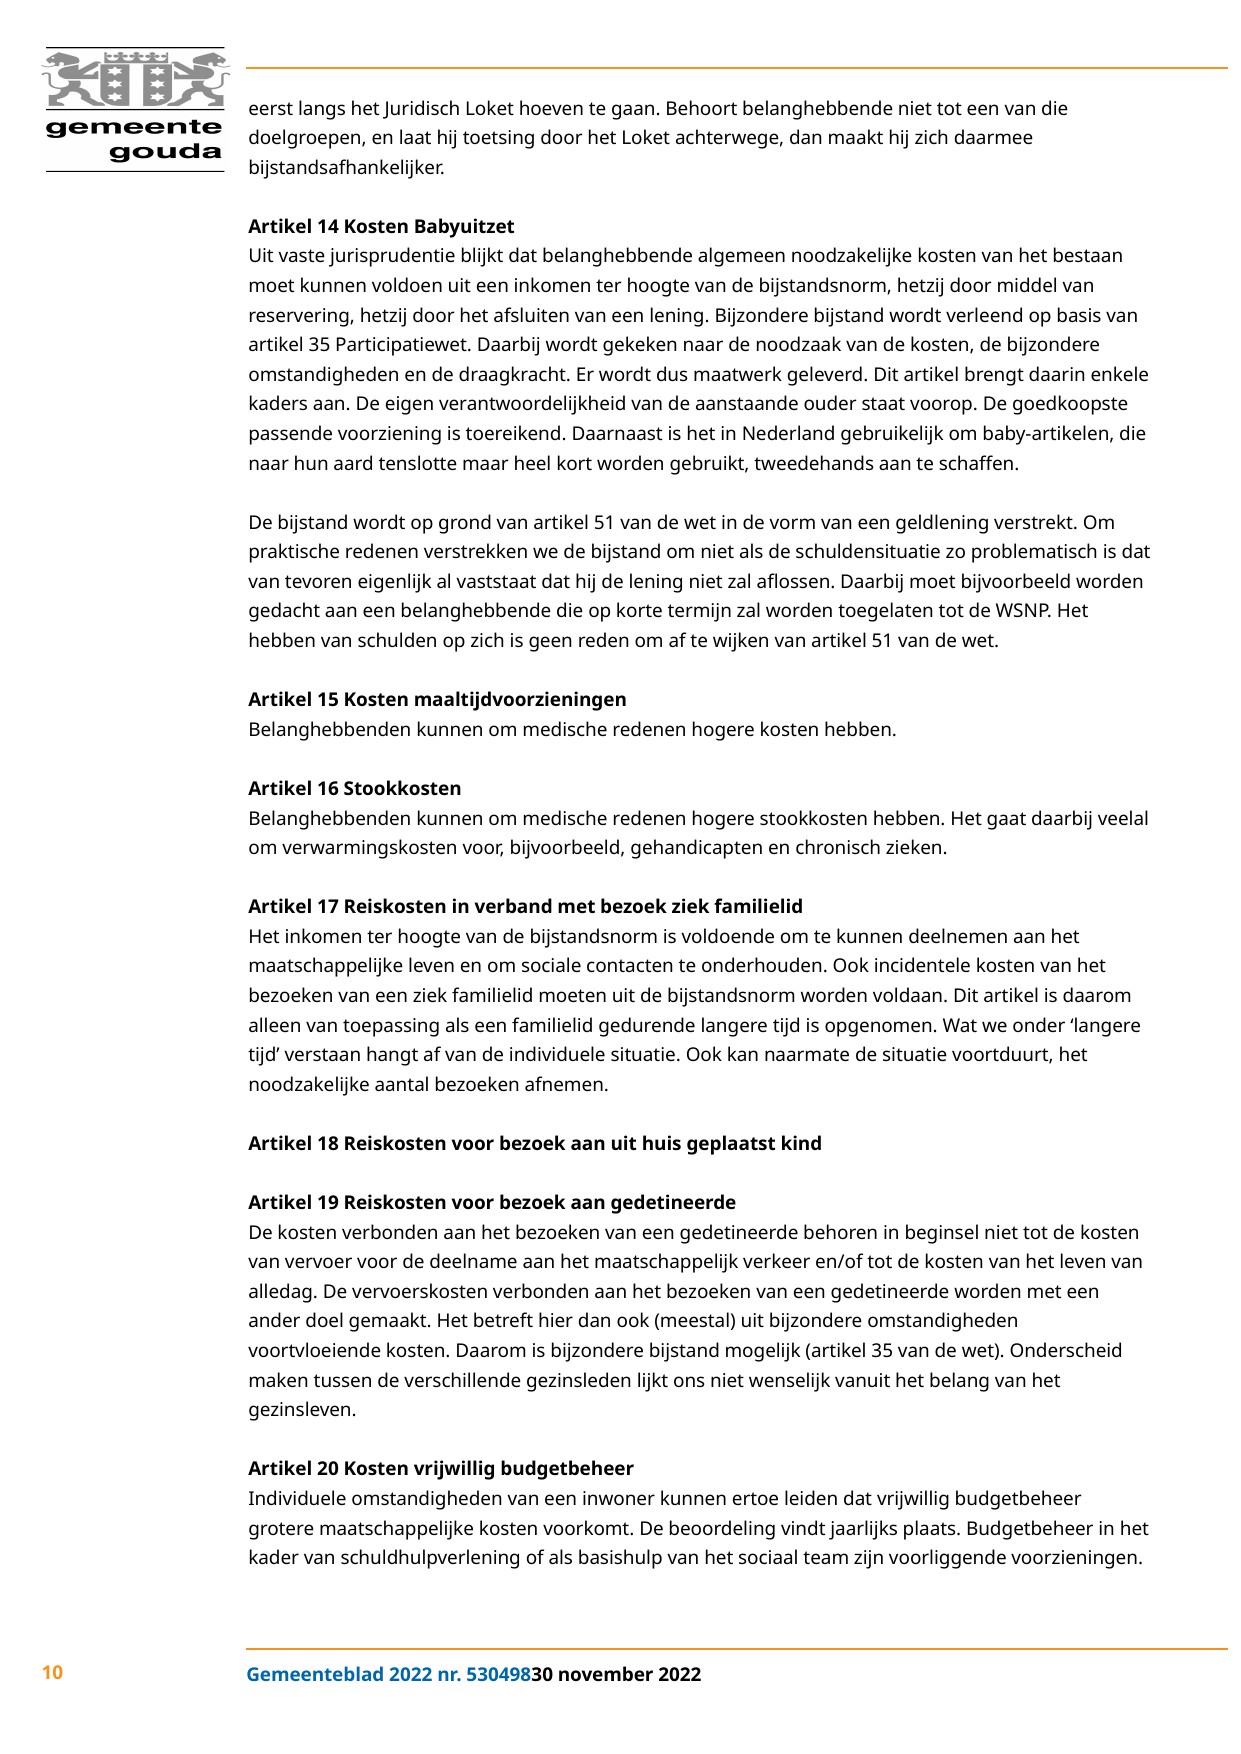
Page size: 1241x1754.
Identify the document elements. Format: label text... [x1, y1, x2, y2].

text Artikel 17 Reiskosten in verband met bezoek ziek familielid [248, 893, 1152, 919]
text Individuele omstandigheden van een inwoner kunnen ertoe leiden dat vrijwillig budgetbeheer grotere maatschappelijke kosten voorkomt. De beoordeling vindt jaarlijks plaats. Budgetbeheer in het kader van schuldhulpverlening of als basishulp van het sociaal team zijn voorliggende voorzieningen. [248, 1485, 1152, 1570]
text Het inkomen ter hoogte van de bijstandsnorm is voldoende om te kunnen deelnemen aan het maatschappelijke leven en om sociale contacten te onderhouden. Ook incidentele kosten van het bezoeken van een ziek familielid moeten uit de bijstandsnorm worden voldaan. Dit artikel is daarom alleen van toepassing als een familielid gedurende langere tijd is opgenomen. Wat we onder ‘langere tijd’ verstaan hangt af van de individuele situatie. Ook kan naarmate de situatie voortduurt, het noodzakelijke aantal bezoeken afnemen. [248, 923, 1152, 1097]
text Artikel 20 Kosten vrijwillig budgetbeheer [248, 1456, 1152, 1481]
text De bijstand wordt op grond van artikel 51 van de wet in de vorm van een geldlening verstrekt. Om praktische redenen verstrekken we de bijstand om niet als de schuldensituatie zo problematisch is dat van tevoren eigenlijk al vaststaat dat hij de lening niet zal aflossen. Daarbij moet bijvoorbeeld worden gedacht aan een belanghebbende die op korte termijn zal worden toegelaten tot de WSNP. Het hebben van schulden op zich is geen reden om af te wijken van artikel 51 van de wet. [248, 509, 1152, 653]
text Uit vaste jurisprudentie blijkt dat belanghebbende algemeen noodzakelijke kosten van het bestaan moet kunnen voldoen uit een inkomen ter hoogte van de bijstandsnorm, hetzij door middel van reservering, hetzij door het afsluiten van een lening. Bijzondere bijstand wordt verleend op basis van artikel 35 Participatiewet. Daarbij wordt gekeken naar de noodzaak van de kosten, de bijzondere omstandigheden en de draagkracht. Er wordt dus maatwerk geleverd. Dit artikel brengt daarin enkele kaders aan. De eigen verantwoordelijkheid van de aanstaande ouder staat voorop. De goedkoopste passende voorziening is toereikend. Daarnaast is het in Nederland gebruikelijk om baby-artikelen, die naar hun aard tenslotte maar heel kort worden gebruikt, tweedehands aan te schaffen. [248, 243, 1152, 476]
text Artikel 16 Stookkosten [248, 775, 1152, 801]
text Belanghebbenden kunnen om medische redenen hogere stookkosten hebben. Het gaat daarbij veelal om verwarmingskosten voor, bijvoorbeeld, gehandicapten en chronisch zieken. [248, 805, 1152, 860]
text eerst langs het Juridisch Loket hoeven te gaan. Behoort belanghebbende niet tot een van die doelgroepen, en laat hij toetsing door het Loket achterwege, dan maakt hij zich daarmee bijstandsafhankelijker. [248, 95, 1152, 180]
text Artikel 19 Reiskosten voor bezoek aan gedetineerde [248, 1189, 1152, 1215]
text De kosten verbonden aan het bezoeken van een gedetineerde behoren in beginsel niet tot de kosten van vervoer voor de deelname aan het maatschappelijk verkeer en/of tot de kosten van het leven van alledag. De vervoerskosten verbonden aan het bezoeken van een gedetineerde worden met een ander doel gemaakt. Het betreft hier dan ook (meestal) uit bijzondere omstandigheden voortvloeiende kosten. Daarom is bijzondere bijstand mogelijk (artikel 35 van de wet). Onderscheid maken tussen de verschillende gezinsleden lijkt ons niet wenselijk vanuit het belang van het gezinsleven. [248, 1219, 1152, 1422]
picture [41, 47, 231, 172]
text Belanghebbenden kunnen om medische redenen hogere kosten hebben. [248, 716, 1152, 742]
text Artikel 15 Kosten maaltijdvoorzieningen [248, 686, 1152, 712]
text Artikel 14 Kosten Babyuitzet [248, 213, 1152, 239]
text Artikel 18 Reiskosten voor bezoek aan uit huis geplaatst kind [248, 1130, 1152, 1156]
